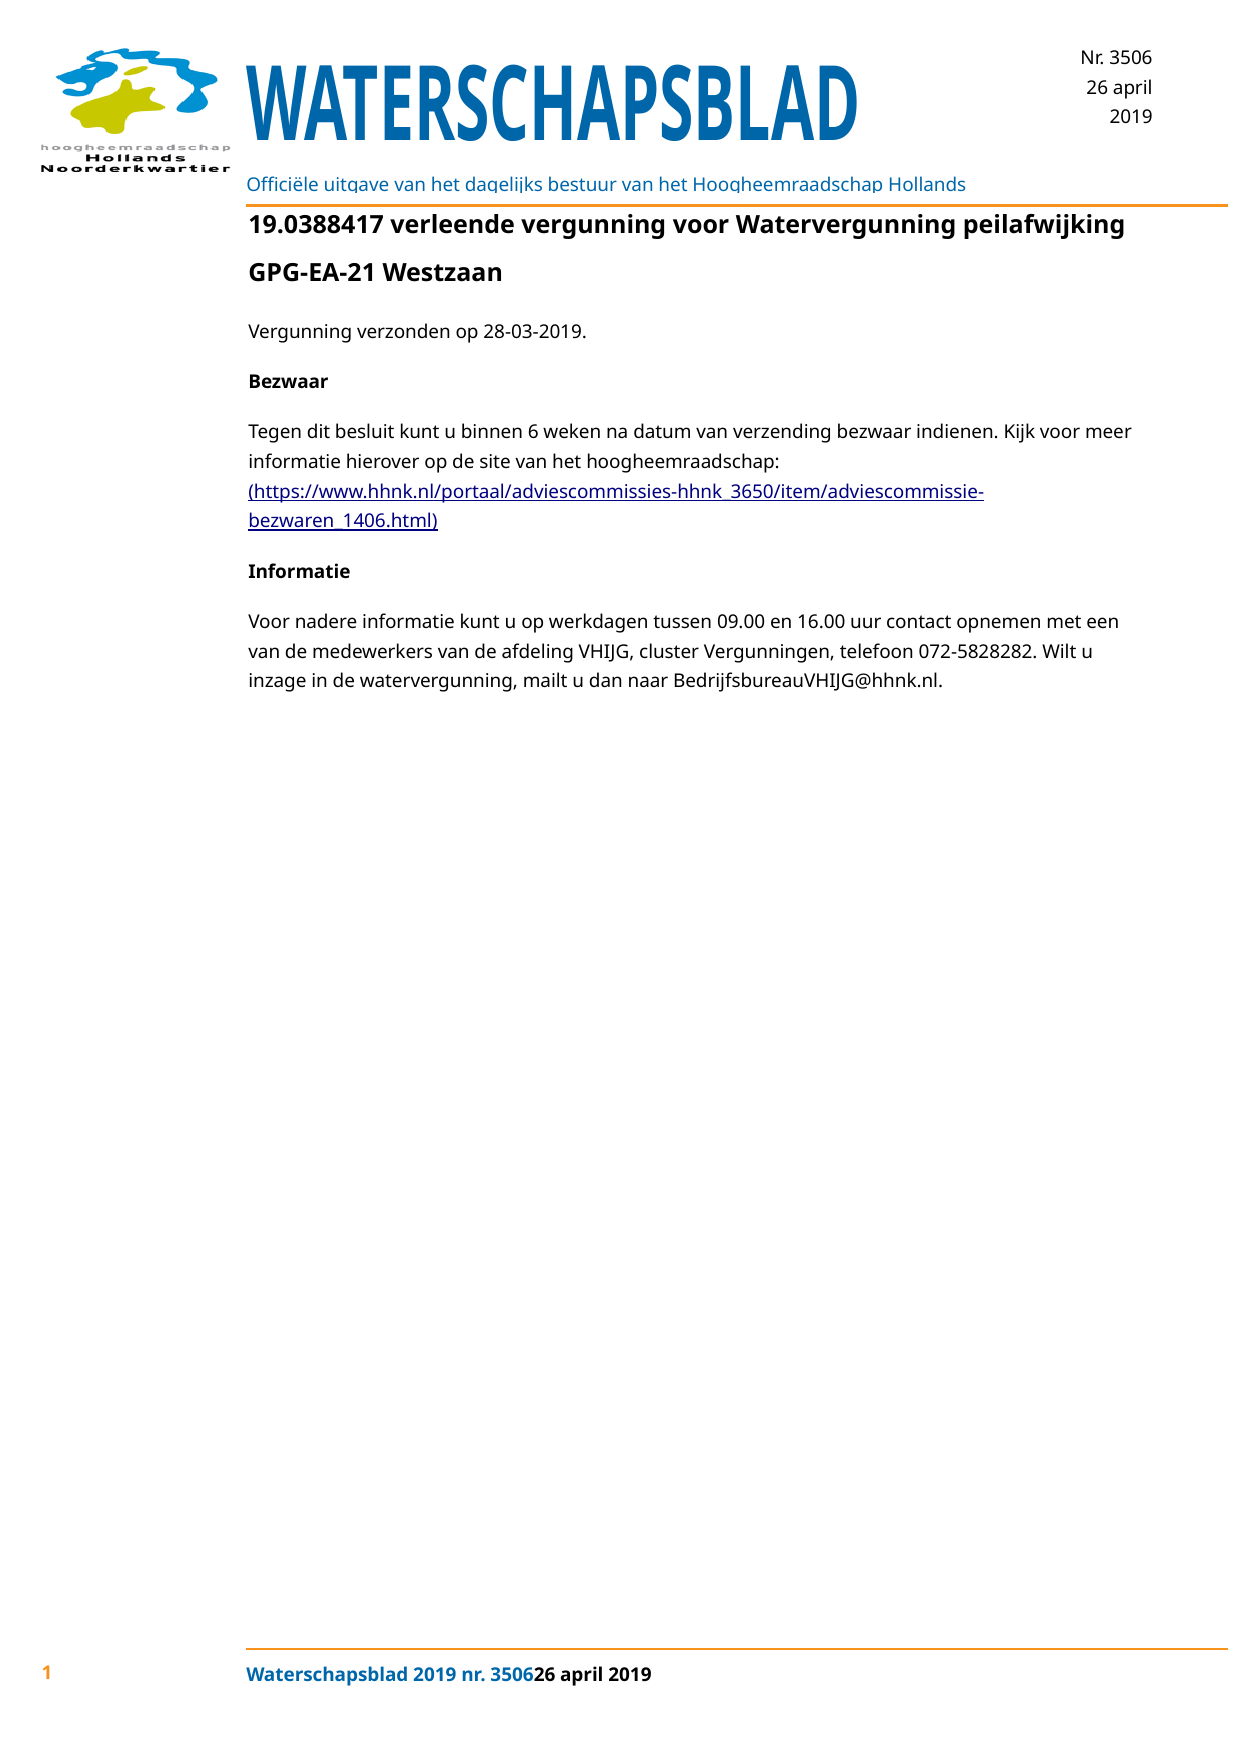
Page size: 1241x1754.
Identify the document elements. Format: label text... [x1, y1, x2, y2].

text Informatie [248, 558, 1152, 584]
text Tegen dit besluit kunt u binnen 6 weken na datum van verzending bezwaar indienen. Kijk voor meer informatie hierover op de site van het hoogheemraadschap: (https://www.hhnk.nl/portaal/adviescommissies-hhnk_3650/item/adviescommissie-bezwaren_1406.html) [248, 419, 1152, 533]
text 19.0388417 verleende vergunning voor Watervergunning peilafwijking GPG-EA-21 Westzaan [248, 207, 1152, 288]
text Bezwaar [248, 368, 1152, 394]
text Voor nadere informatie kunt u op werkdagen tussen 09.00 en 16.00 uur contact opnemen met een van de medewerkers van de afdeling VHIJG, cluster Vergunningen, telefoon 072-5828282. Wilt u inzage in de watervergunning, mailt u dan naar BedrijfsbureauVHIJG@hhnk.nl. [248, 608, 1152, 693]
picture [41, 47, 231, 172]
text Vergunning verzonden op 28-03-2019. [248, 318, 1152, 344]
